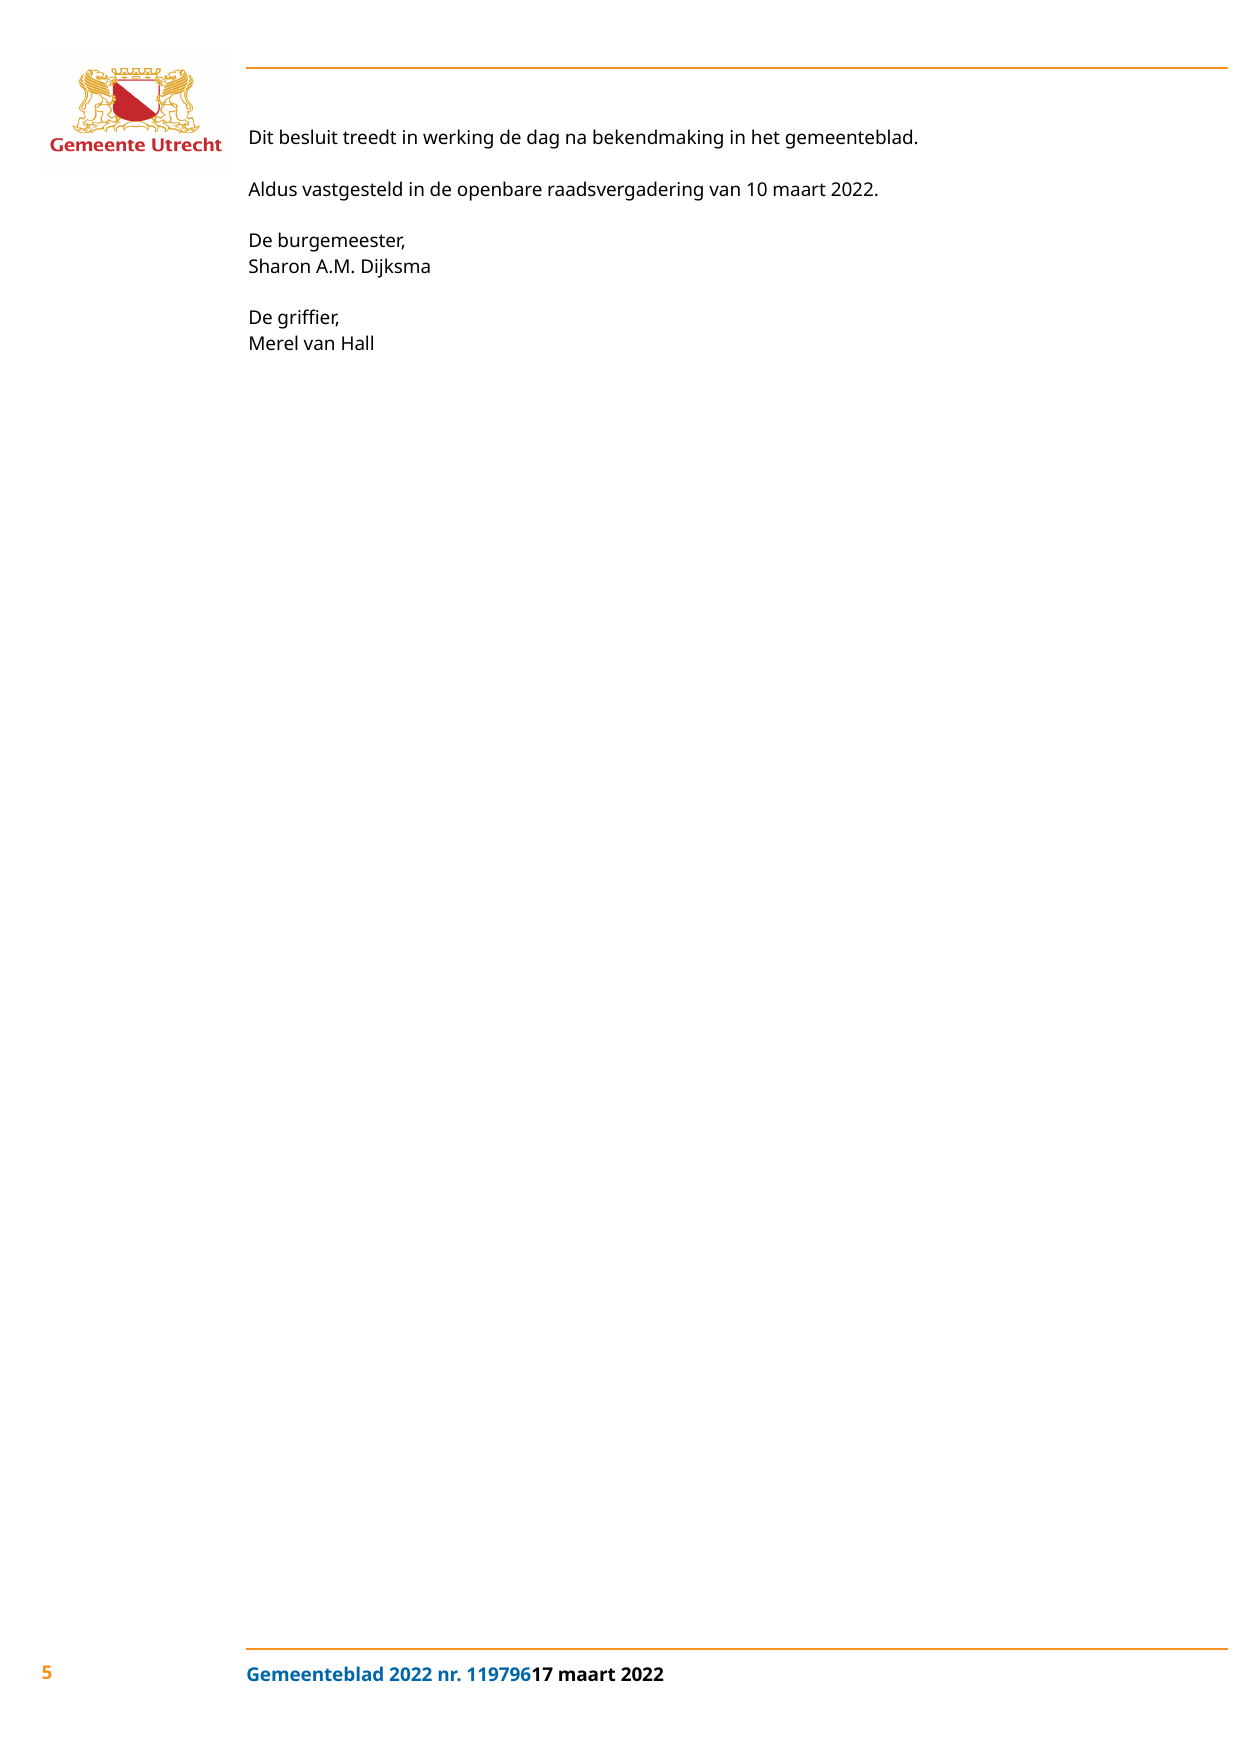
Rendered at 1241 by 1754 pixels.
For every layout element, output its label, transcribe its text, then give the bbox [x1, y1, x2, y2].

text Aldus vastgesteld in de openbare raadsvergadering van 10 maart 2022. [248, 176, 1152, 202]
text Sharon A.M. Dijksma [248, 253, 1152, 279]
picture [41, 47, 231, 172]
text Dit besluit treedt in werking de dag na bekendmaking in het gemeenteblad. [248, 124, 1152, 150]
text Merel van Hall [248, 330, 1152, 356]
text De griffier, [248, 304, 1152, 330]
text De burgemeester, [248, 227, 1152, 253]
